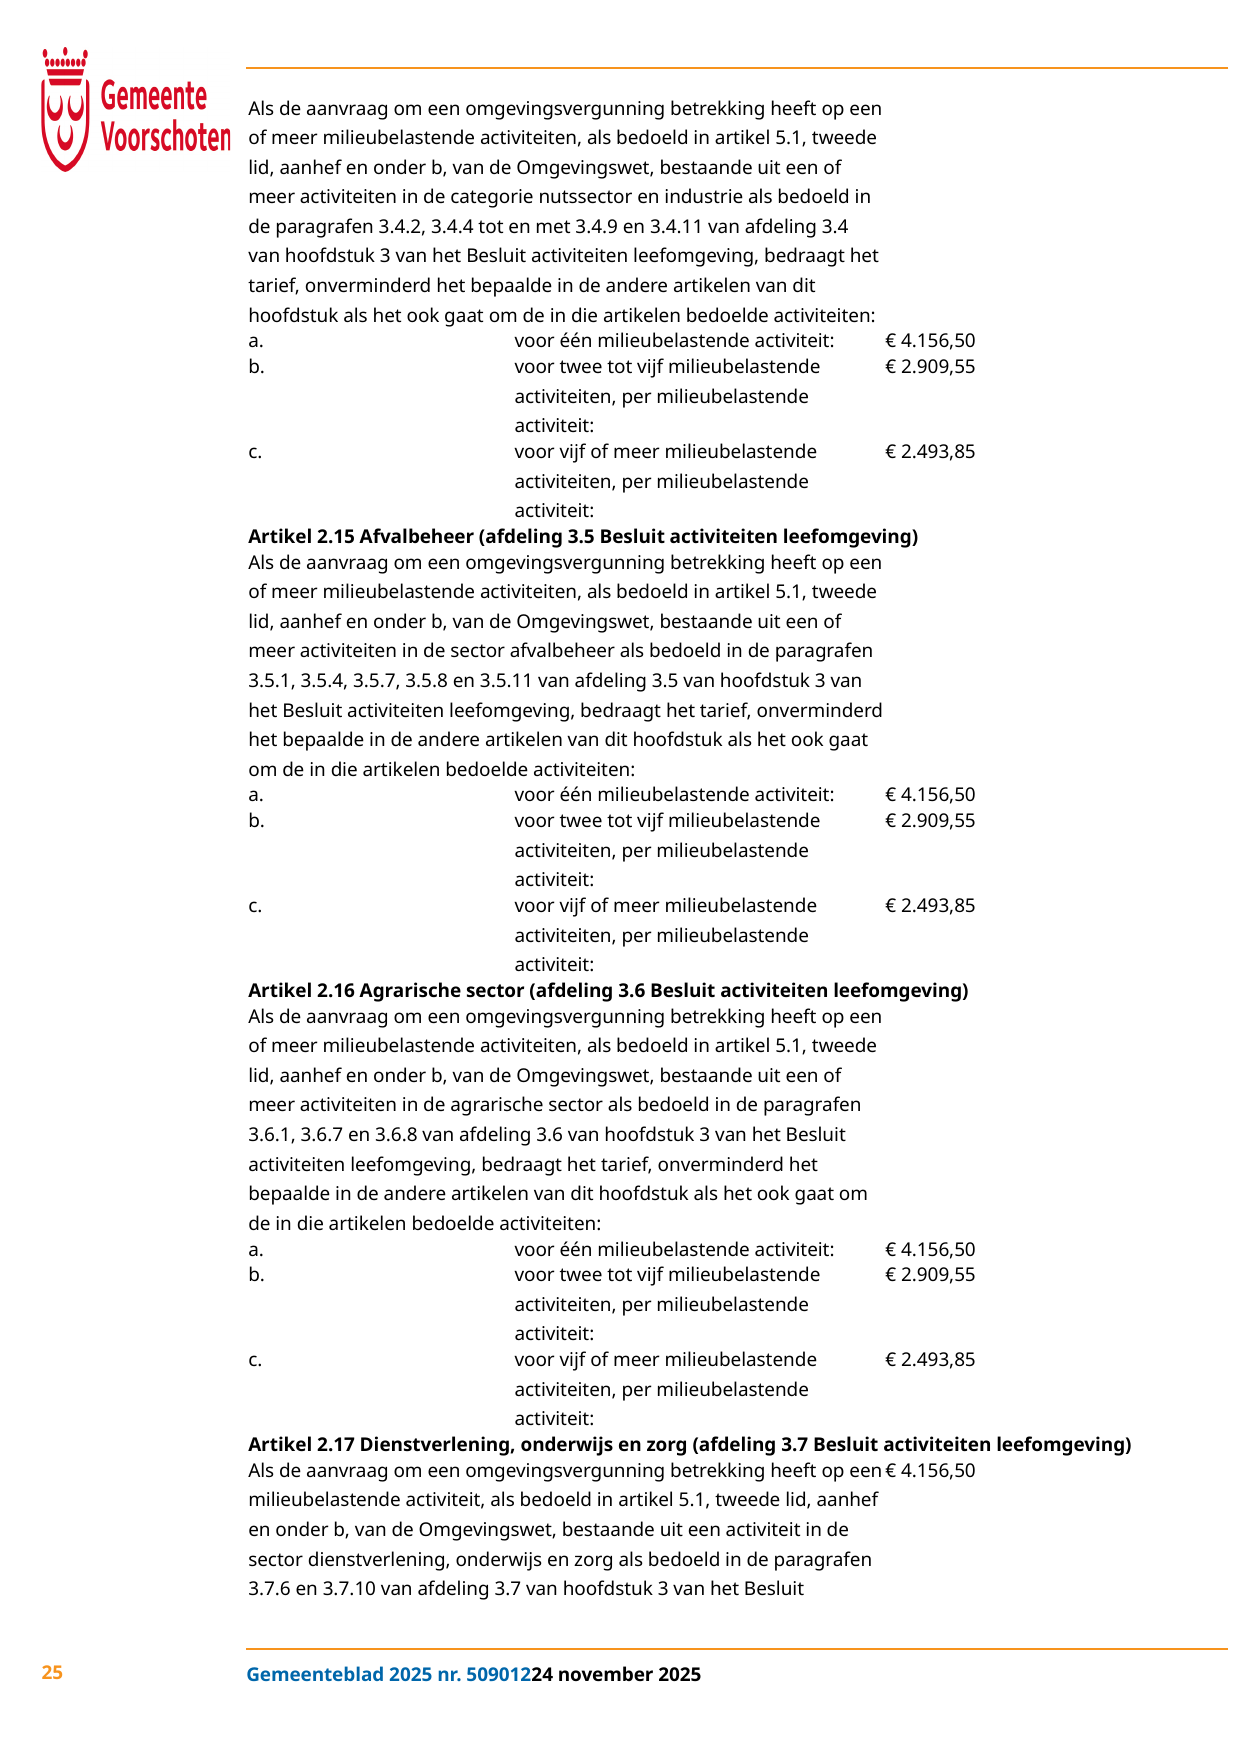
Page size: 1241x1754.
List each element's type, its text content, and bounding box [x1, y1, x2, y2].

table_cell b. [248, 1261, 514, 1346]
table_cell [1018, 438, 1152, 523]
table_cell Artikel 2.17 Dienstverlening, onderwijs en zorg (afdeling 3.7 Besluit activiteiten leefomgeving) [248, 1431, 1152, 1457]
table_cell Als de aanvraag om een omgevingsvergunning betrekking heeft op een milieubelastende activiteit, als bedoeld in artikel 5.1, tweede lid, aanhef en onder b, van de Omgevingswet, bestaande uit een activiteit in de sector dienstverlening, onderwijs en zorg als bedoeld in de paragrafen 3.7.6 en 3.7.10 van afdeling 3.7 van hoofdstuk 3 van het Besluit [248, 1457, 885, 1601]
table_cell a. [248, 1236, 514, 1261]
table_cell [1018, 782, 1152, 807]
table_cell voor twee tot vijf milieubelastende activiteiten, per milieubelastende activiteit: [514, 353, 885, 438]
picture [41, 47, 231, 172]
table_cell € 2.909,55 [885, 353, 1018, 438]
table_cell € 2.909,55 [885, 808, 1018, 892]
table_cell [1018, 808, 1152, 892]
table_cell Als de aanvraag om een omgevingsvergunning betrekking heeft op een of meer milieubelastende activiteiten, als bedoeld in artikel 5.1, tweede lid, aanhef en onder b, van de Omgevingswet, bestaande uit een of meer activiteiten in de agrarische sector als bedoeld in de paragrafen 3.6.1, 3.6.7 en 3.6.8 van afdeling 3.6 van hoofdstuk 3 van het Besluit activiteiten leefomgeving, bedraagt het tarief, onverminderd het bepaalde in de andere artikelen van dit hoofdstuk als het ook gaat om de in die artikelen bedoelde activiteiten: [248, 1003, 885, 1236]
table_cell [1018, 95, 1152, 328]
table_cell [1018, 1346, 1152, 1431]
table_cell Artikel 2.16 Agrarische sector (afdeling 3.6 Besluit activiteiten leefomgeving) [248, 977, 1152, 1003]
table_cell Als de aanvraag om een omgevingsvergunning betrekking heeft op een of meer milieubelastende activiteiten, als bedoeld in artikel 5.1, tweede lid, aanhef en onder b, van de Omgevingswet, bestaande uit een of meer activiteiten in de sector afvalbeheer als bedoeld in de paragrafen 3.5.1, 3.5.4, 3.5.7, 3.5.8 en 3.5.11 van afdeling 3.5 van hoofdstuk 3 van het Besluit activiteiten leefomgeving, bedraagt het tarief, onverminderd het bepaalde in de andere artikelen van dit hoofdstuk als het ook gaat om de in die artikelen bedoelde activiteiten: [248, 549, 885, 782]
table_cell [1018, 892, 1152, 977]
table_cell [1018, 1236, 1152, 1261]
table_cell voor vijf of meer milieubelastende activiteiten, per milieubelastende activiteit: [514, 1346, 885, 1431]
table_cell € 2.493,85 [885, 1346, 1018, 1431]
table_cell voor vijf of meer milieubelastende activiteiten, per milieubelastende activiteit: [514, 892, 885, 977]
table_cell c. [248, 1346, 514, 1431]
table_cell voor één milieubelastende activiteit: [514, 782, 885, 807]
table_cell voor één milieubelastende activiteit: [514, 328, 885, 353]
table_cell € 4.156,50 [885, 782, 1018, 807]
table_cell [1018, 1457, 1152, 1601]
table_cell € 2.493,85 [885, 892, 1018, 977]
table_cell c. [248, 892, 514, 977]
table_cell [1018, 353, 1152, 438]
table_cell voor één milieubelastende activiteit: [514, 1236, 885, 1261]
table_cell voor vijf of meer milieubelastende activiteiten, per milieubelastende activiteit: [514, 438, 885, 523]
table_cell voor twee tot vijf milieubelastende activiteiten, per milieubelastende activiteit: [514, 1261, 885, 1346]
table_cell c. [248, 438, 514, 523]
table_cell [885, 1003, 1018, 1236]
table_cell [1018, 328, 1152, 353]
table_cell € 4.156,50 [885, 1236, 1018, 1261]
table_cell Als de aanvraag om een omgevingsvergunning betrekking heeft op een of meer milieubelastende activiteiten, als bedoeld in artikel 5.1, tweede lid, aanhef en onder b, van de Omgevingswet, bestaande uit een of meer activiteiten in de categorie nutssector en industrie als bedoeld in de paragrafen 3.4.2, 3.4.4 tot en met 3.4.9 en 3.4.11 van afdeling 3.4 van hoofdstuk 3 van het Besluit activiteiten leefomgeving, bedraagt het tarief, onverminderd het bepaalde in de andere artikelen van dit hoofdstuk als het ook gaat om de in die artikelen bedoelde activiteiten: [248, 95, 885, 328]
table_cell [885, 95, 1018, 328]
table_cell € 4.156,50 [885, 328, 1018, 353]
table_cell a. [248, 328, 514, 353]
table_cell b. [248, 808, 514, 892]
table_cell [1018, 549, 1152, 782]
table_cell [1018, 1003, 1152, 1236]
table_cell b. [248, 353, 514, 438]
table_cell Artikel 2.15 Afvalbeheer (afdeling 3.5 Besluit activiteiten leefomgeving) [248, 523, 1152, 549]
table_cell € 2.909,55 [885, 1261, 1018, 1346]
table_cell € 2.493,85 [885, 438, 1018, 523]
table_cell € 4.156,50 [885, 1457, 1018, 1601]
table_cell voor twee tot vijf milieubelastende activiteiten, per milieubelastende activiteit: [514, 808, 885, 892]
table_cell a. [248, 782, 514, 807]
table_cell [885, 549, 1018, 782]
table_cell [1018, 1261, 1152, 1346]
